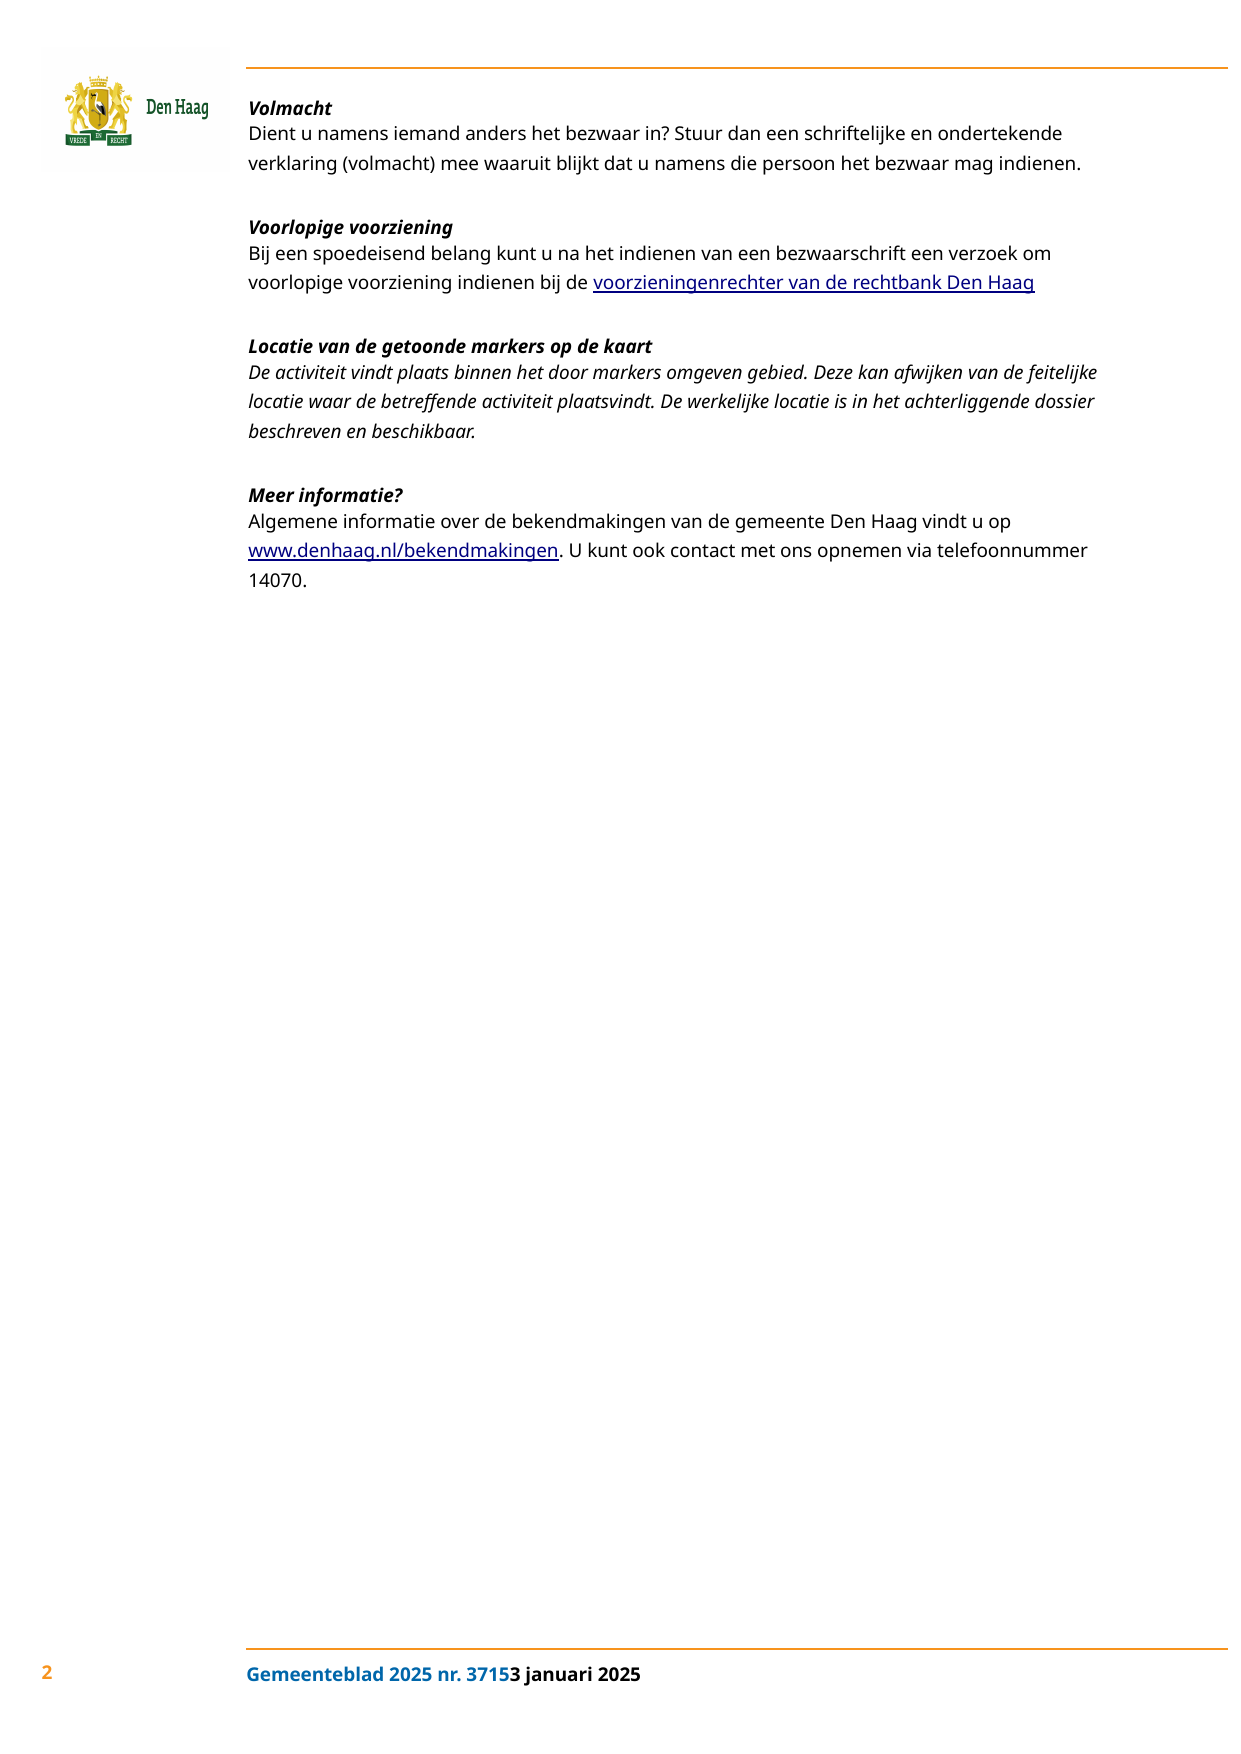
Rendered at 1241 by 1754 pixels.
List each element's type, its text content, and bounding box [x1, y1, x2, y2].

text Volmacht [248, 95, 1152, 121]
text Bij een spoedeisend belang kunt u na het indienen van een bezwaarschrift een verzoek om voorlopige voorziening indienen bij de voorzieningenrechter van de rechtbank Den Haag [248, 240, 1152, 295]
text De activiteit vindt plaats binnen het door markers omgeven gebied. Deze kan afwijken van de feitelijke locatie waar de betreffende activiteit plaatsvindt. De werkelijke locatie is in het achterliggende dossier beschreven en beschikbaar. [248, 359, 1152, 444]
text Meer informatie? [248, 482, 1152, 508]
text Voorlopige voorziening [248, 214, 1152, 240]
picture [41, 47, 231, 172]
text Locatie van de getoonde markers op de kaart [248, 333, 1152, 359]
text Algemene informatie over de bekendmakingen van de gemeente Den Haag vindt u op www.denhaag.nl/bekendmakingen. U kunt ook contact met ons opnemen via telefoonnummer 14070. [248, 508, 1152, 593]
text Dient u namens iemand anders het bezwaar in? Stuur dan een schriftelijke en ondertekende verklaring (volmacht) mee waaruit blijkt dat u namens die persoon het bezwaar mag indienen. [248, 121, 1152, 176]
